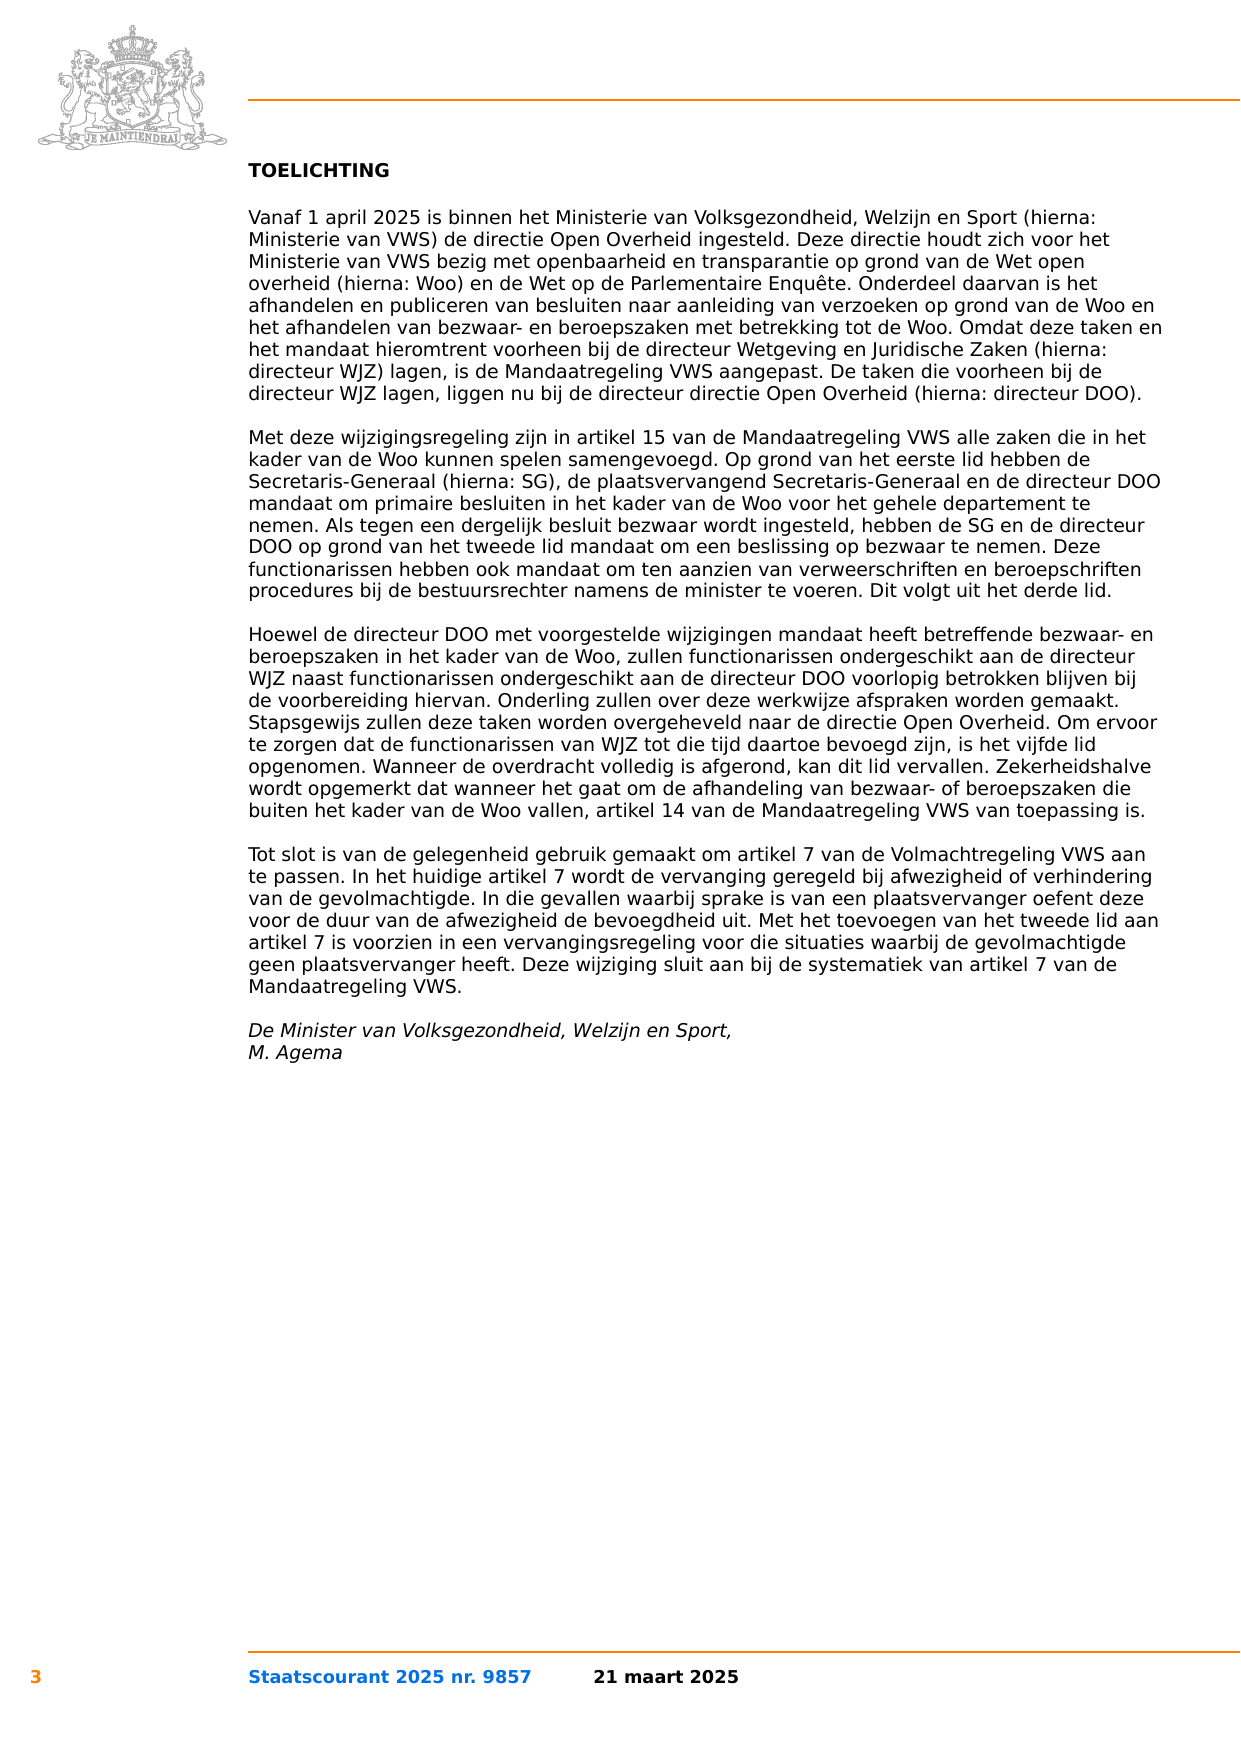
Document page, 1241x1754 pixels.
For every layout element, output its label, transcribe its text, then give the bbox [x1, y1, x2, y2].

picture [38, 25, 227, 150]
text De Minister van Volksgezondheid, Welzijn en Sport, M. Agema [248, 1020, 1163, 1064]
text Met deze wijzigingsregeling zijn in artikel 15 van de Mandaatregeling VWS alle zaken die in het kader van de Woo kunnen spelen samengevoegd. Op grond van het eerste lid hebben de Secretaris-Generaal (hierna: SG), de plaatsvervangend Secretaris-Generaal en de directeur DOO mandaat om primaire besluiten in het kader van de Woo voor het gehele departement te nemen. Als tegen een dergelijk besluit bezwaar wordt ingesteld, hebben de SG en de directeur DOO op grond van het tweede lid mandaat om een beslissing op bezwaar te nemen. Deze functionarissen hebben ook mandaat om ten aanzien van verweerschriften en beroepschriften procedures bij de bestuursrechter namens de minister te voeren. Dit volgt uit het derde lid. [248, 427, 1163, 602]
subtitle TOELICHTING [248, 160, 1163, 182]
text Vanaf 1 april 2025 is binnen het Ministerie van Volksgezondheid, Welzijn en Sport (hierna: Ministerie van VWS) de directie Open Overheid ingesteld. Deze directie houdt zich voor het Ministerie van VWS bezig met openbaarheid en transparantie op grond van de Wet open overheid (hierna: Woo) en de Wet op de Parlementaire Enquête. Onderdeel daarvan is het afhandelen en publiceren van besluiten naar aanleiding van verzoeken op grond van de Woo en het afhandelen van bezwaar- en beroepszaken met betrekking tot de Woo. Omdat deze taken en het mandaat hieromtrent voorheen bij de directeur Wetgeving en Juridische Zaken (hierna: directeur WJZ) lagen, is de Mandaatregeling VWS aangepast. De taken die voorheen bij de directeur WJZ lagen, liggen nu bij de directeur directie Open Overheid (hierna: directeur DOO). [248, 207, 1163, 405]
text Tot slot is van de gelegenheid gebruik gemaakt om artikel 7 van de Volmachtregeling VWS aan te passen. In het huidige artikel 7 wordt de vervanging geregeld bij afwezigheid of verhindering van de gevolmachtigde. In die gevallen waarbij sprake is van een plaatsvervanger oefent deze voor de duur van de afwezigheid de bevoegdheid uit. Met het toevoegen van het tweede lid aan artikel 7 is voorzien in een vervangingsregeling voor die situaties waarbij de gevolmachtigde geen plaatsvervanger heeft. Deze wijziging sluit aan bij de systematiek van artikel 7 van de Mandaatregeling VWS. [248, 844, 1163, 998]
text Hoewel de directeur DOO met voorgestelde wijzigingen mandaat heeft betreffende bezwaar- en beroepszaken in het kader van de Woo, zullen functionarissen ondergeschikt aan de directeur WJZ naast functionarissen ondergeschikt aan de directeur DOO voorlopig betrokken blijven bij de voorbereiding hiervan. Onderling zullen over deze werkwijze afspraken worden gemaakt. Stapsgewijs zullen deze taken worden overgeheveld naar de directie Open Overheid. Om ervoor te zorgen dat de functionarissen van WJZ tot die tijd daartoe bevoegd zijn, is het vijfde lid opgenomen. Wanneer de overdracht volledig is afgerond, kan dit lid vervallen. Zekerheidshalve wordt opgemerkt dat wanneer het gaat om de afhandeling van bezwaar- of beroepszaken die buiten het kader van de Woo vallen, artikel 14 van de Mandaatregeling VWS van toepassing is. [248, 624, 1163, 822]
